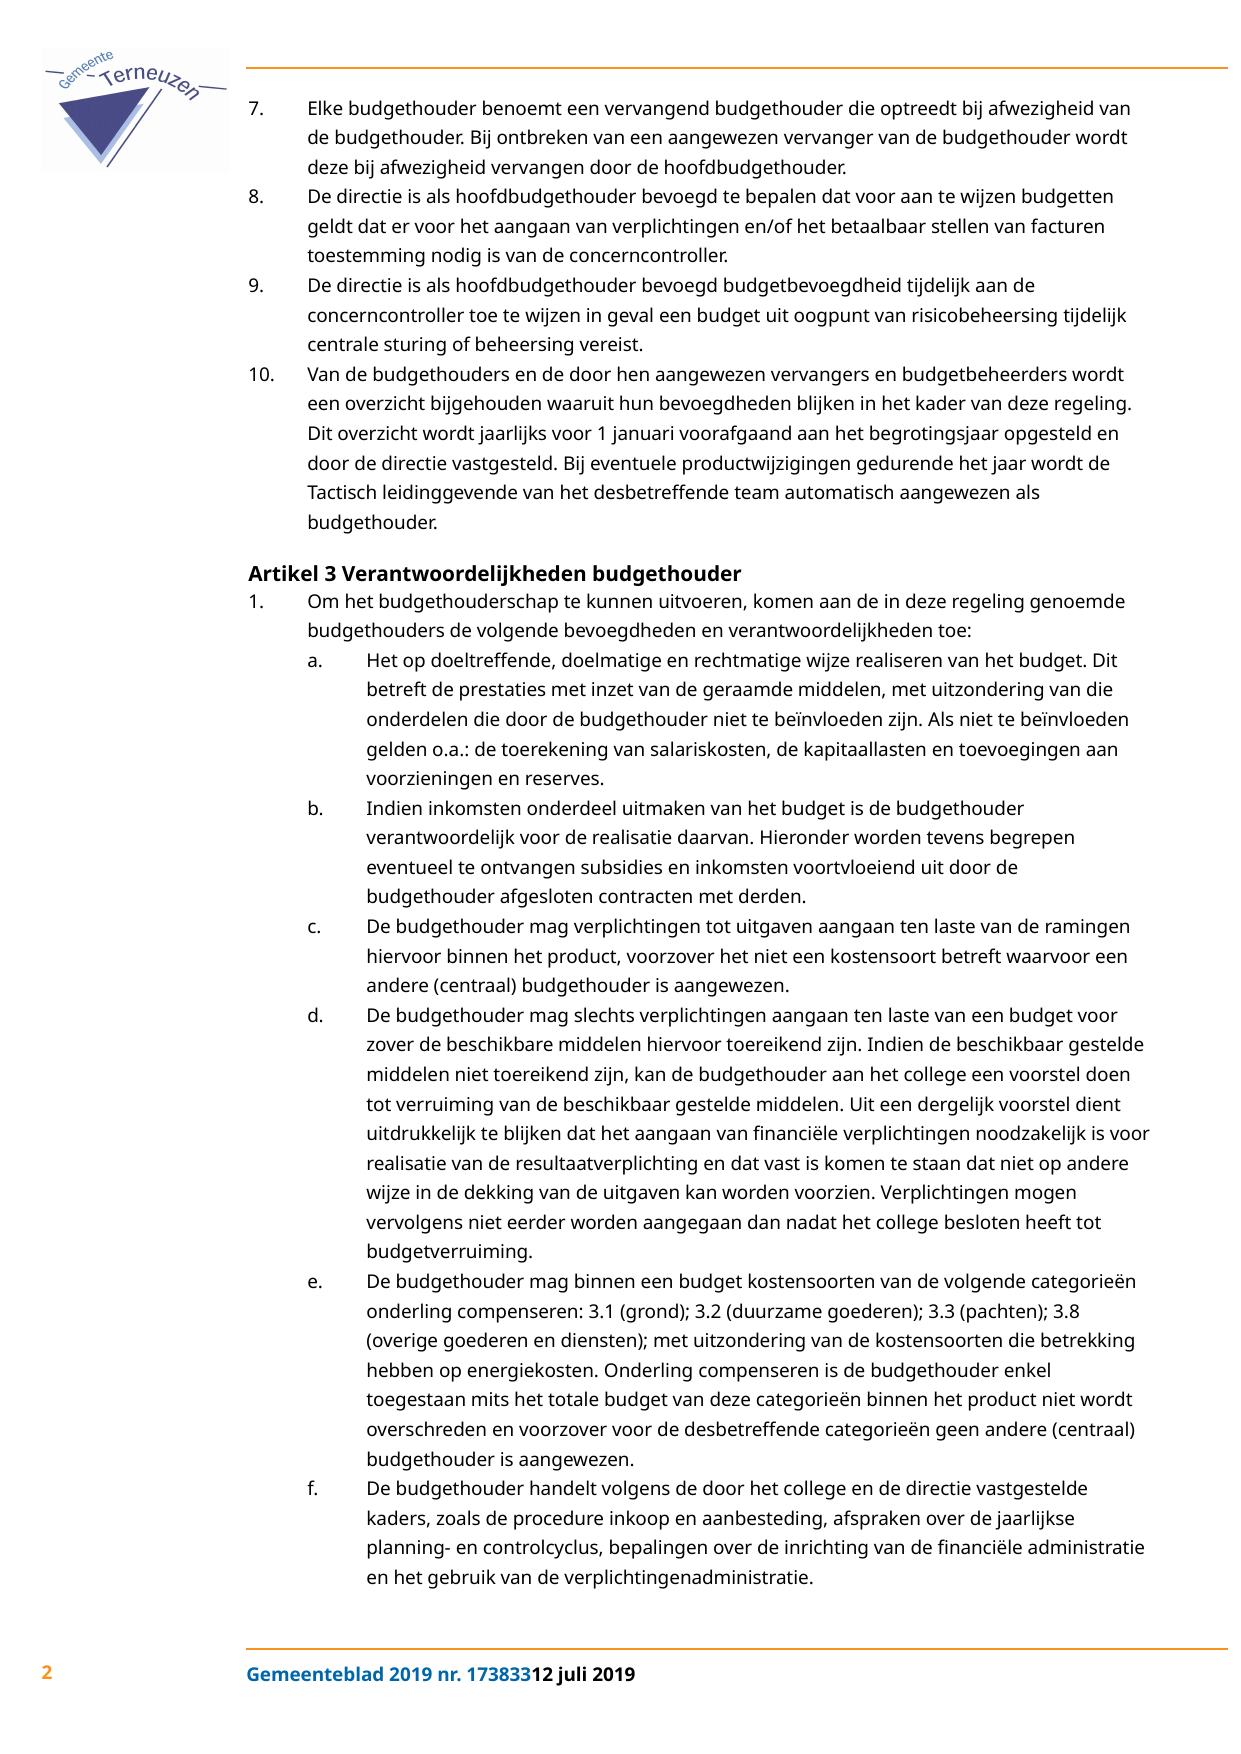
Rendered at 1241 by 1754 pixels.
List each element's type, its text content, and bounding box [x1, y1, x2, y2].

text Artikel 3 Verantwoordelijkheden budgethouder [248, 559, 1152, 588]
list De budgethouder mag binnen een budget kostensoorten van de volgende categorieën onderling compenseren: 3.1 (grond); 3.2 (duurzame goederen); 3.3 (pachten); 3.8 (overige goederen en diensten); met uitzondering van de kostensoorten die betrekking hebben op energiekosten. Onderling compenseren is de budgethouder enkel toegestaan mits het totale budget van deze categorieën binnen het product niet wordt overschreden en voorzover voor de desbetreffende categorieën geen andere (centraal) budgethouder is aangewezen. [307, 1268, 1152, 1471]
list Van de budgethouders en de door hen aangewezen vervangers en budgetbeheerders wordt een overzicht bijgehouden waaruit hun bevoegdheden blijken in het kader van deze regeling. Dit overzicht wordt jaarlijks voor 1 januari voorafgaand aan het begrotingsjaar opgesteld en door de directie vastgesteld. Bij eventuele productwijzigingen gedurende het jaar wordt de Tactisch leidinggevende van het desbetreffende team automatisch aangewezen als budgethouder. [248, 361, 1152, 535]
list De budgethouder mag slechts verplichtingen aangaan ten laste van een budget voor zover de beschikbare middelen hiervoor toereikend zijn. Indien de beschikbaar gestelde middelen niet toereikend zijn, kan de budgethouder aan het college een voorstel doen tot verruiming van de beschikbaar gestelde middelen. Uit een dergelijk voorstel dient uitdrukkelijk te blijken dat het aangaan van financiële verplichtingen noodzakelijk is voor realisatie van de resultaatverplichting en dat vast is komen te staan dat niet op andere wijze in de dekking van de uitgaven kan worden voorzien. Verplichtingen mogen vervolgens niet eerder worden aangegaan dan nadat het college besloten heeft tot budgetverruiming. [307, 1002, 1152, 1264]
list De budgethouder handelt volgens de door het college en de directie vastgestelde kaders, zoals de procedure inkoop en aanbesteding, afspraken over de jaarlijkse planning- en controlcyclus, bepalingen over de inrichting van de financiële administratie en het gebruik van de verplichtingenadministratie. [307, 1475, 1152, 1590]
list De directie is als hoofdbudgethouder bevoegd te bepalen dat voor aan te wijzen budgetten geldt dat er voor het aangaan van verplichtingen en/of het betaalbaar stellen van facturen toestemming nodig is van de concerncontroller. [248, 183, 1152, 268]
list Elke budgethouder benoemt een vervangend budgethouder die optreedt bij afwezigheid van de budgethouder. Bij ontbreken van een aangewezen vervanger van de budgethouder wordt deze bij afwezigheid vervangen door de hoofdbudgethouder. [248, 95, 1152, 180]
list Indien inkomsten onderdeel uitmaken van het budget is de budgethouder verantwoordelijk voor de realisatie daarvan. Hieronder worden tevens begrepen eventueel te ontvangen subsidies en inkomsten voortvloeiend uit door de budgethouder afgesloten contracten met derden. [307, 795, 1152, 909]
list De budgethouder mag verplichtingen tot uitgaven aangaan ten laste van de ramingen hiervoor binnen het product, voorzover het niet een kostensoort betreft waarvoor een andere (centraal) budgethouder is aangewezen. [307, 913, 1152, 998]
list De directie is als hoofdbudgethouder bevoegd budgetbevoegdheid tijdelijk aan de concerncontroller toe te wijzen in geval een budget uit oogpunt van risicobeheersing tijdelijk centrale sturing of beheersing vereist. [248, 272, 1152, 357]
list Om het budgethouderschap te kunnen uitvoeren, komen aan de in deze regeling genoemde budgethouders de volgende bevoegdheden en verantwoordelijkheden toe: [248, 588, 1152, 643]
picture [41, 47, 231, 172]
list Het op doeltreffende, doelmatige en rechtmatige wijze realiseren van het budget. Dit betreft de prestaties met inzet van de geraamde middelen, met uitzondering van die onderdelen die door de budgethouder niet te beïnvloeden zijn. Als niet te beïnvloeden gelden o.a.: de toerekening van salariskosten, de kapitaallasten en toevoegingen aan voorzieningen en reserves. [307, 647, 1152, 791]
